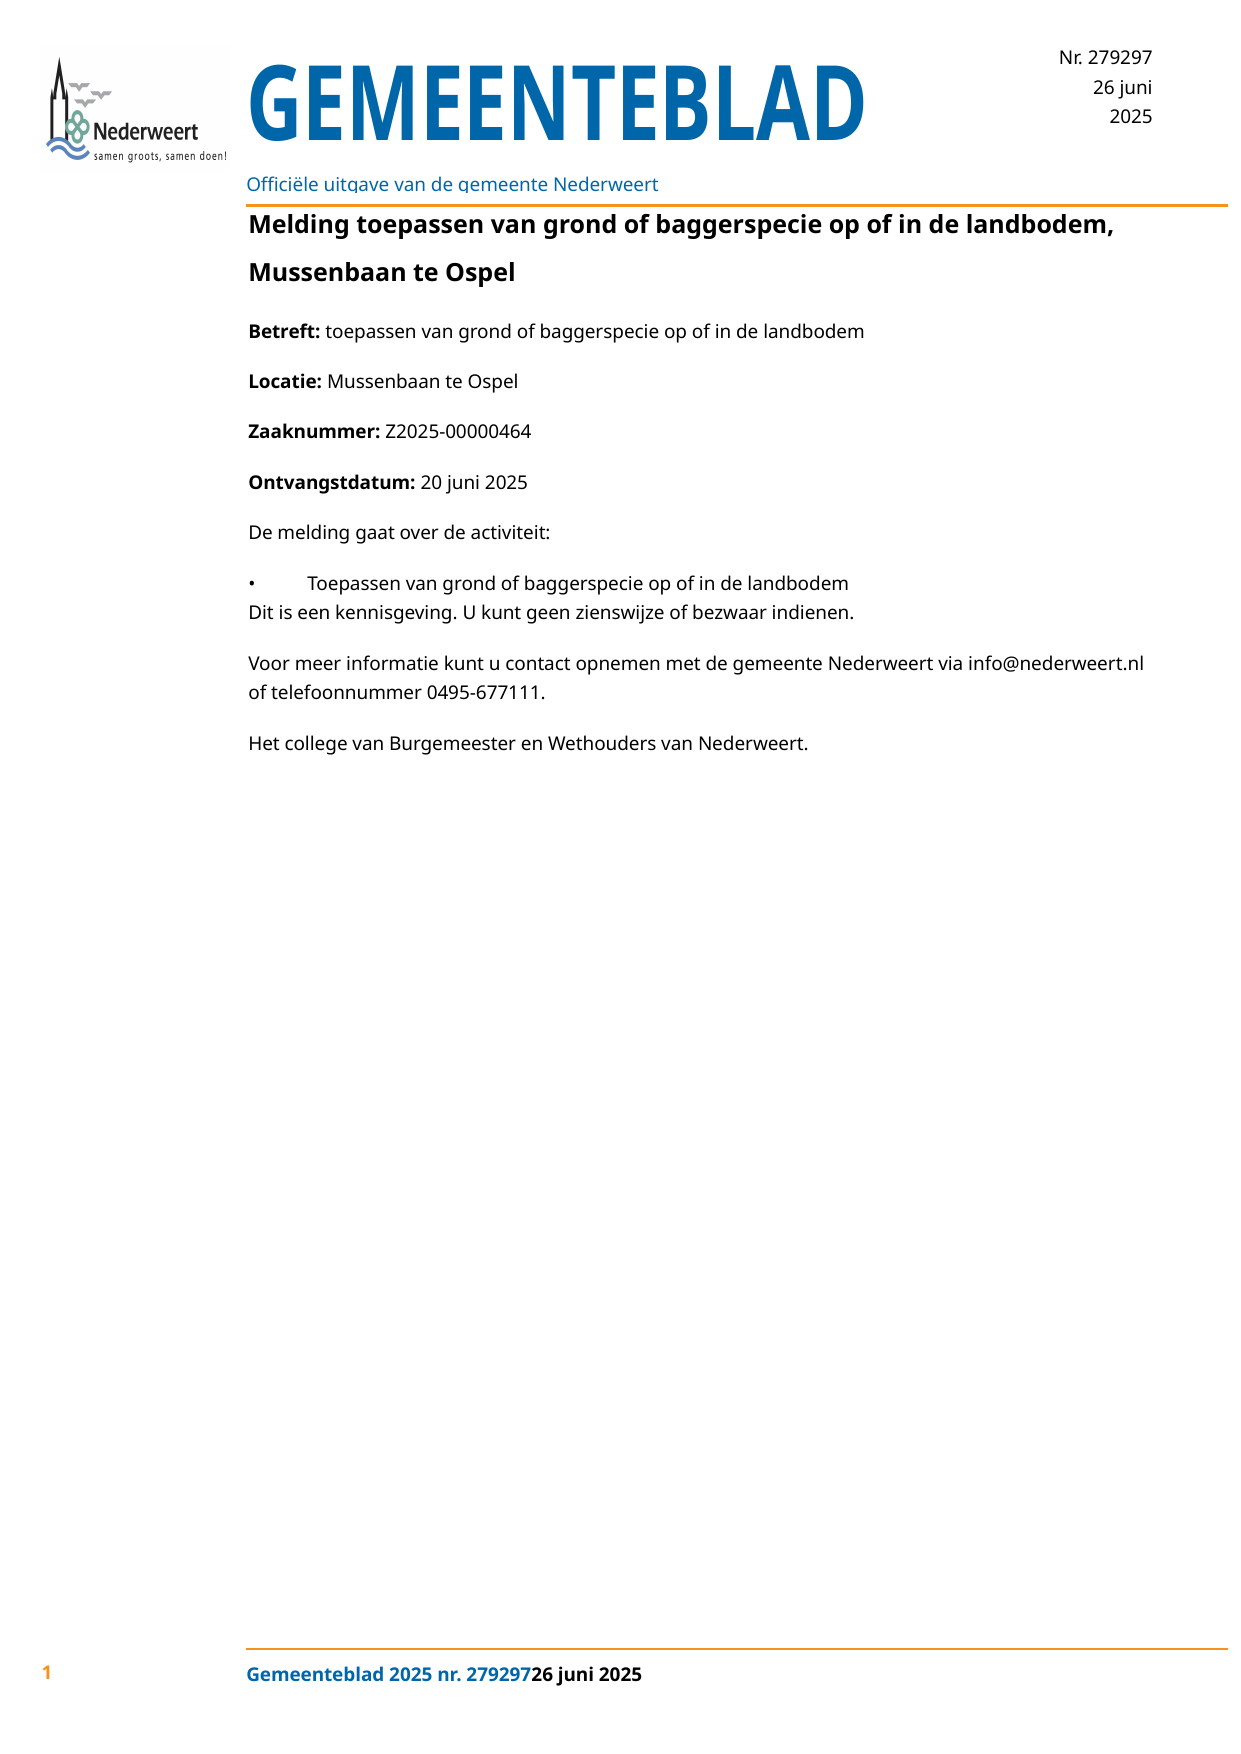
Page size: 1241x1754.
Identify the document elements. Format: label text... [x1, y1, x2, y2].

text Voor meer informatie kunt u contact opnemen met de gemeente Nederweert via info@nederweert.nl of telefoonnummer 0495-677111. [248, 650, 1152, 705]
text Ontvangstdatum: 20 juni 2025 [248, 469, 1152, 495]
text Locatie: Mussenbaan te Ospel [248, 368, 1152, 394]
text Betreft: toepassen van grond of baggerspecie op of in de landbodem [248, 318, 1152, 344]
text Het college van Burgemeester en Wethouders van Nederweert. [248, 730, 1152, 756]
text Zaaknummer: Z2025-00000464 [248, 419, 1152, 444]
text Dit is een kennisgeving. U kunt geen zienswijze of bezwaar indienen. [248, 599, 1152, 625]
text Melding toepassen van grond of baggerspecie op of in de landbodem, Mussenbaan te Ospel [248, 207, 1152, 288]
text De melding gaat over de activiteit: [248, 519, 1152, 545]
list Toepassen van grond of baggerspecie op of in de landbodem [248, 570, 1152, 596]
picture [41, 47, 231, 172]
